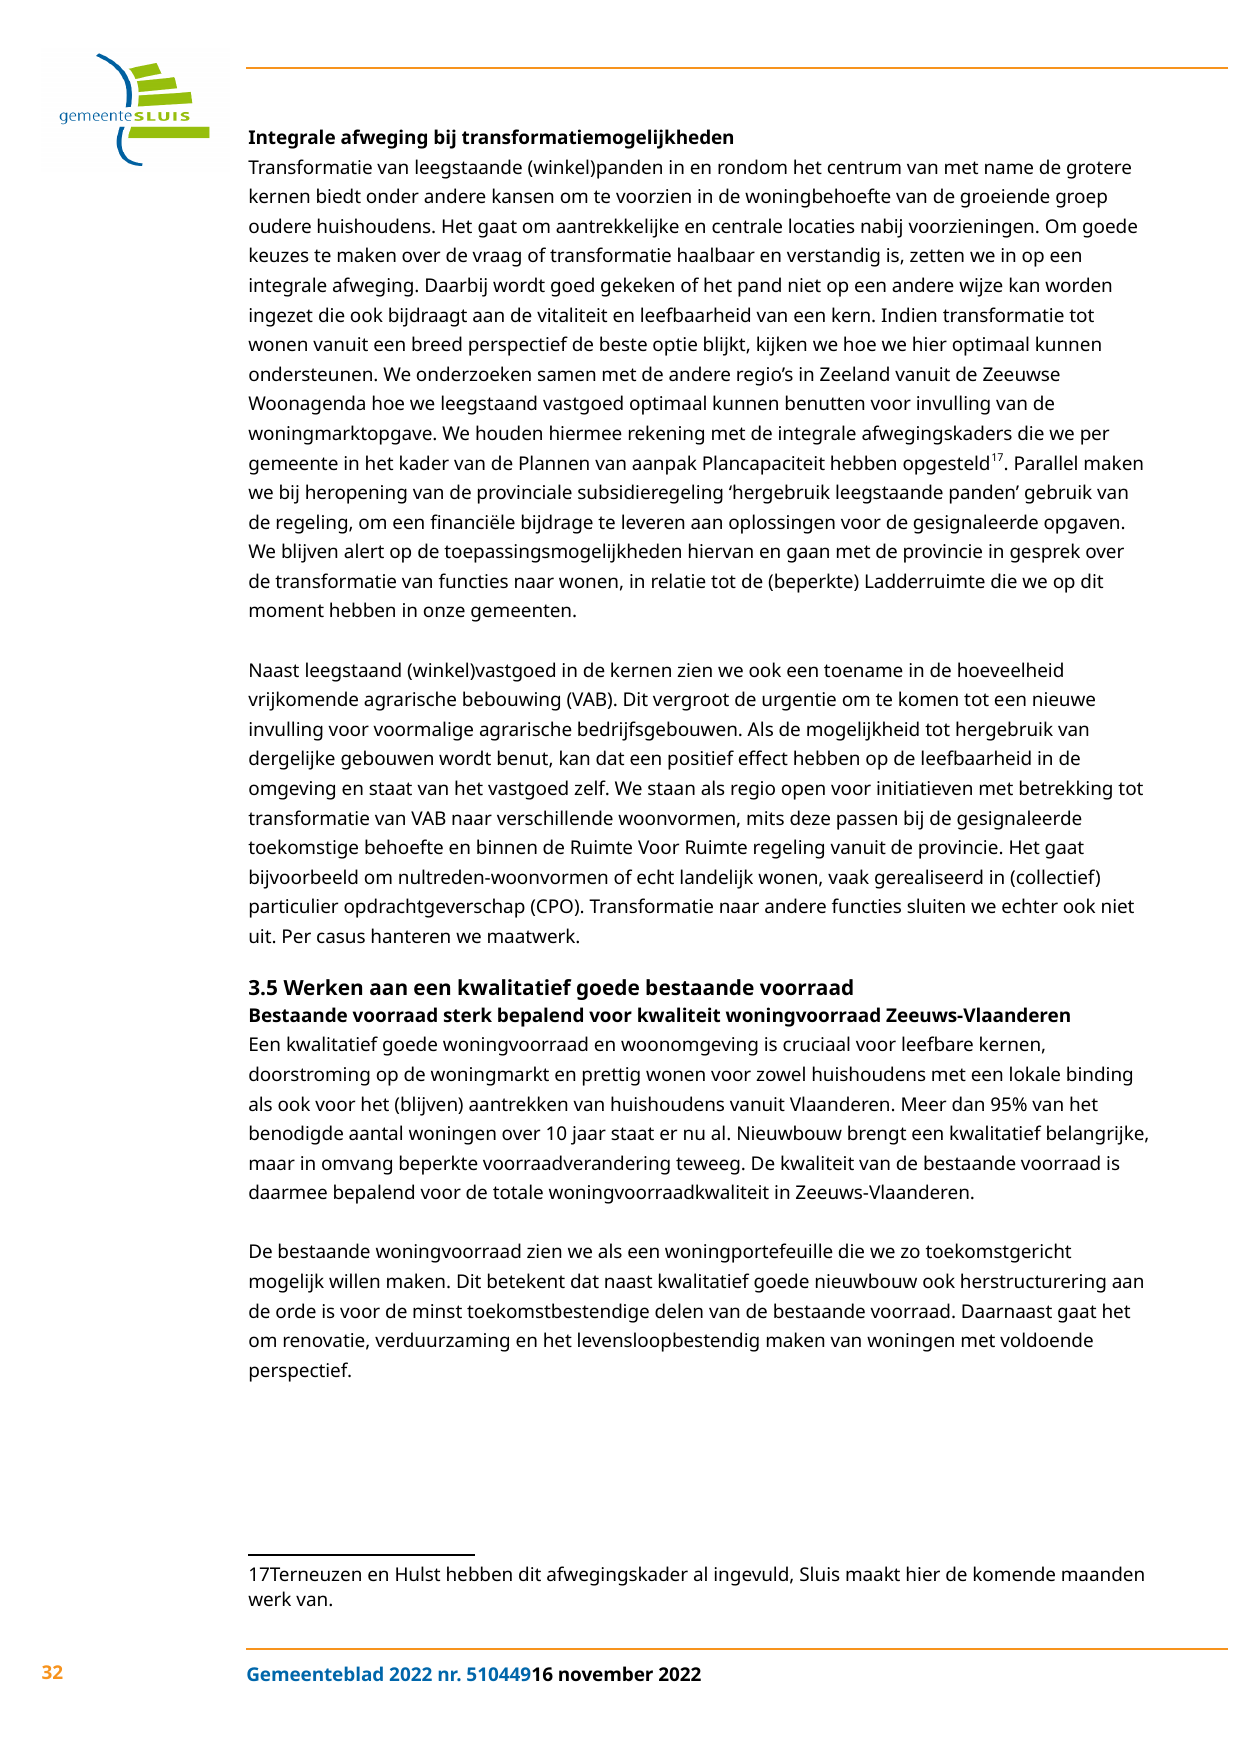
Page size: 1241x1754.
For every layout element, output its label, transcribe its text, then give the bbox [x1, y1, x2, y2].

text De bestaande woningvoorraad zien we als een woningportefeuille die we zo toekomstgericht mogelijk willen maken. Dit betekent dat naast kwalitatief goede nieuwbouw ook herstructurering aan de orde is voor de minst toekomstbestendige delen van de bestaande voorraad. Daarnaast gaat het om renovatie, verduurzaming en het levensloopbestendig maken van woningen met voldoende perspectief. [248, 1239, 1152, 1383]
text Een kwalitatief goede woningvoorraad en woonomgeving is cruciaal voor leefbare kernen, doorstroming op de woningmarkt en prettig wonen voor zowel huishoudens met een lokale binding als ook voor het (blijven) aantrekken van huishoudens vanuit Vlaanderen. Meer dan 95% van het benodigde aantal woningen over 10 jaar staat er nu al. Nieuwbouw brengt een kwalitatief belangrijke, maar in omvang beperkte voorraadverandering teweeg. De kwaliteit van de bestaande voorraad is daarmee bepalend voor de totale woningvoorraadkwaliteit in Zeeuws-Vlaanderen. [248, 1032, 1152, 1205]
text Bestaande voorraad sterk bepalend voor kwaliteit woningvoorraad Zeeuws-Vlaanderen [248, 1002, 1152, 1028]
text Transformatie van leegstaande (winkel)panden in en rondom het centrum van met name de grotere kernen biedt onder andere kansen om te voorzien in de woningbehoefte van de groeiende groep oudere huishoudens. Het gaat om aantrekkelijke en centrale locaties nabij voorzieningen. Om goede keuzes te maken over de vraag of transformatie haalbaar en verstandig is, zetten we in op een integrale afweging. Daarbij wordt goed gekeken of het pand niet op een andere wijze kan worden ingezet die ook bijdraagt aan de vitaliteit en leefbaarheid van een kern. Indien transformatie tot wonen vanuit een breed perspectief de beste optie blijkt, kijken we hoe we hier optimaal kunnen ondersteunen. We onderzoeken samen met de andere regio’s in Zeeland vanuit de Zeeuwse Woonagenda hoe we leegstaand vastgoed optimaal kunnen benutten voor invulling van de woningmarktopgave. We houden hiermee rekening met de integrale afwegingskaders die we per gemeente in het kader van de Plannen van aanpak Plancapaciteit hebben opgesteld. Parallel maken we bij heropening van de provinciale subsidieregeling ‘hergebruik leegstaande panden’ gebruik van de regeling, om een financiële bijdrage te leveren aan oplossingen voor de gesignaleerde opgaven. We blijven alert op de toepassingsmogelijkheden hiervan en gaan met de provincie in gesprek over de transformatie van functies naar wonen, in relatie tot de (beperkte) Ladderruimte die we op dit moment hebben in onze gemeenten. [248, 154, 1152, 623]
text Terneuzen en Hulst hebben dit afwegingskader al ingevuld, Sluis maakt hier de komende maanden werk van. [248, 1561, 1152, 1612]
text 3.5 Werken aan een kwalitatief goede bestaande voorraad [248, 973, 1152, 1002]
text Integrale afweging bij transformatiemogelijkheden [248, 124, 1152, 150]
picture [41, 47, 231, 172]
text Naast leegstaand (winkel)vastgoed in de kernen zien we ook een toename in de hoeveelheid vrijkomende agrarische bebouwing (VAB). Dit vergroot de urgentie om te komen tot een nieuwe invulling voor voormalige agrarische bedrijfsgebouwen. Als de mogelijkheid tot hergebruik van dergelijke gebouwen wordt benut, kan dat een positief effect hebben op de leefbaarheid in de omgeving en staat van het vastgoed zelf. We staan als regio open voor initiatieven met betrekking tot transformatie van VAB naar verschillende woonvormen, mits deze passen bij de gesignaleerde toekomstige behoefte en binnen de Ruimte Voor Ruimte regeling vanuit de provincie. Het gaat bijvoorbeeld om nultreden-woonvormen of echt landelijk wonen, vaak gerealiseerd in (collectief) particulier opdrachtgeverschap (CPO). Transformatie naar andere functies sluiten we echter ook niet uit. Per casus hanteren we maatwerk. [248, 657, 1152, 949]
